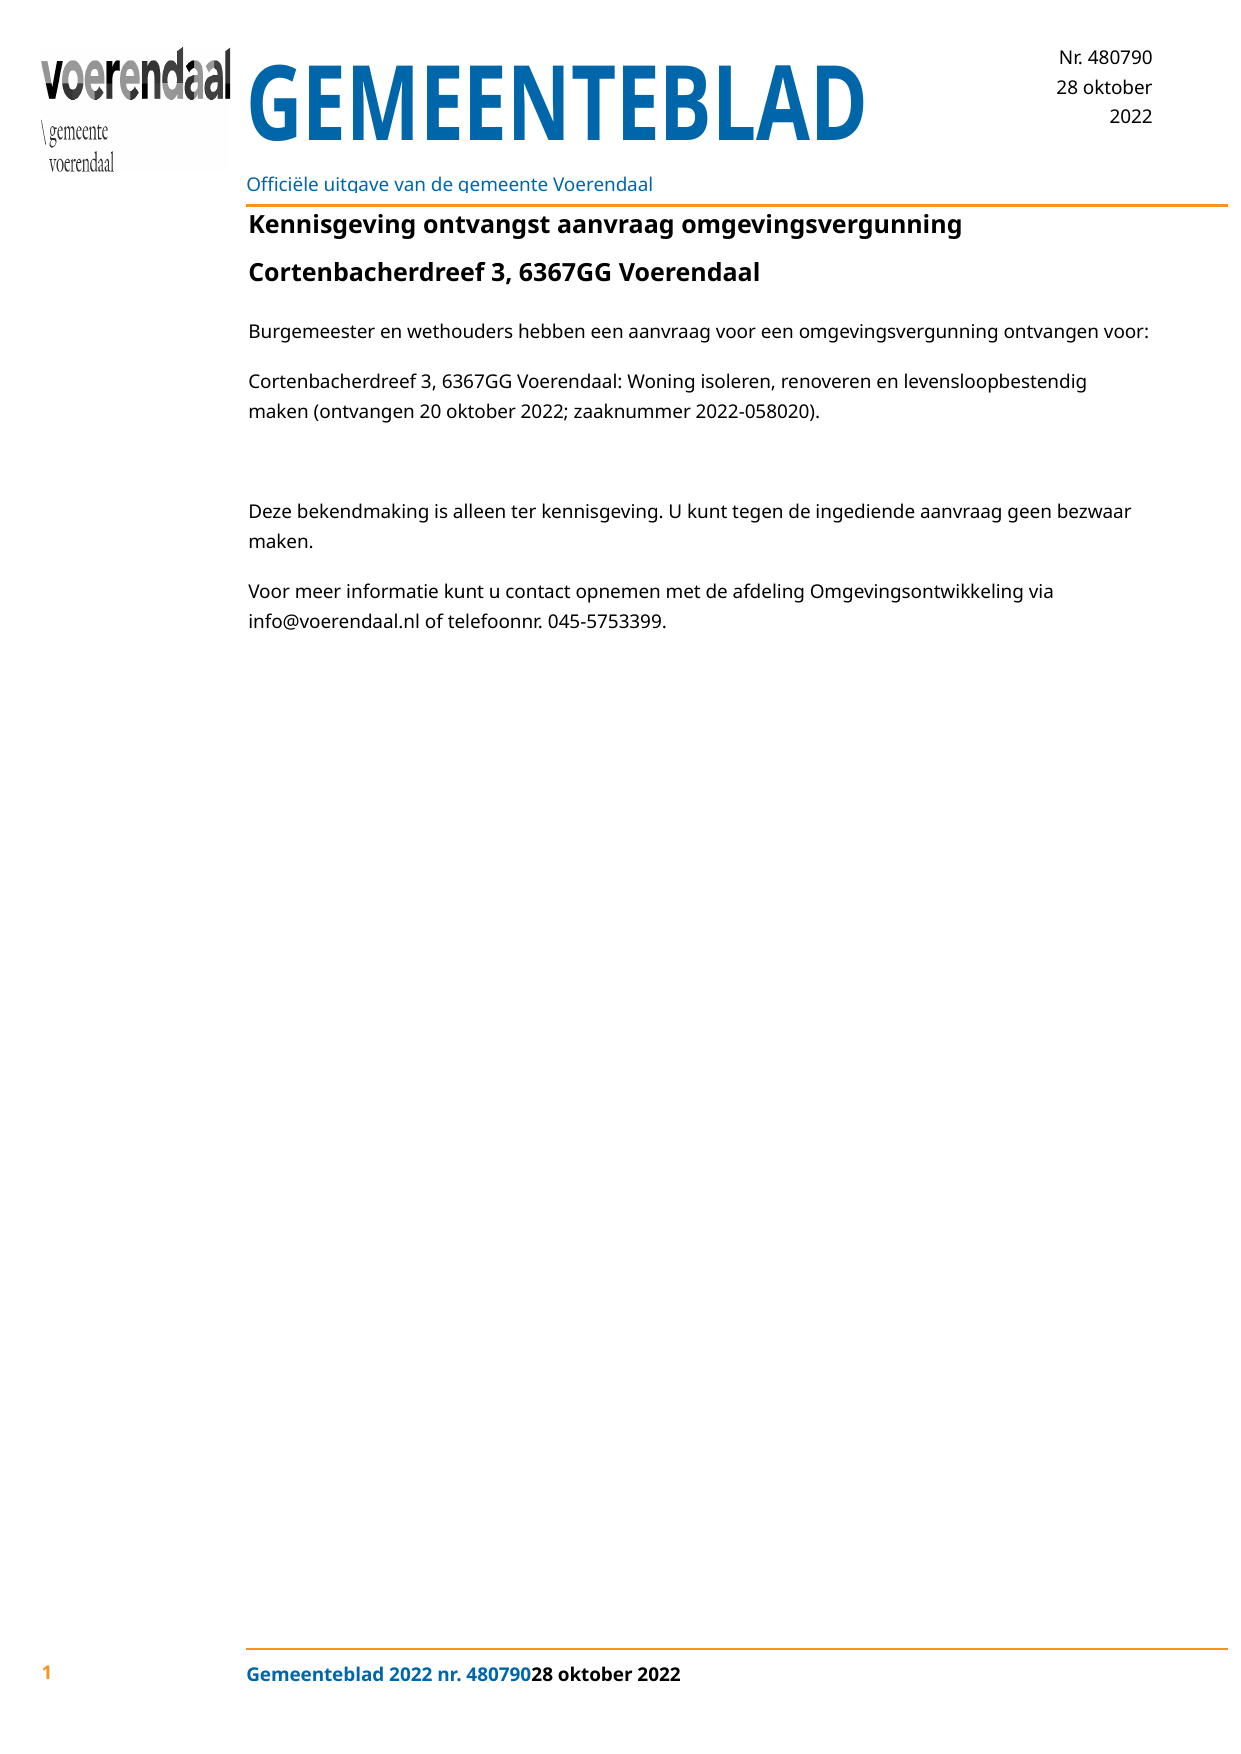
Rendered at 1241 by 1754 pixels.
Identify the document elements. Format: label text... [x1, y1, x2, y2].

text Kennisgeving ontvangst aanvraag omgevingsvergunning Cortenbacherdreef 3, 6367GG Voerendaal [248, 207, 1152, 288]
text Cortenbacherdreef 3, 6367GG Voerendaal: Woning isoleren, renoveren en levensloopbestendig maken (ontvangen 20 oktober 2022; zaaknummer 2022-058020). [248, 368, 1152, 424]
text Voor meer informatie kunt u contact opnemen met de afdeling Omgevingsontwikkeling via info@voerendaal.nl of telefoonnr. 045-5753399. [248, 579, 1152, 634]
picture [41, 47, 231, 172]
text Deze bekendmaking is alleen ter kennisgeving. U kunt tegen de ingediende aanvraag geen bezwaar maken. [248, 499, 1152, 554]
text Burgemeester en wethouders hebben een aanvraag voor een omgevingsvergunning ontvangen voor: [248, 318, 1152, 344]
